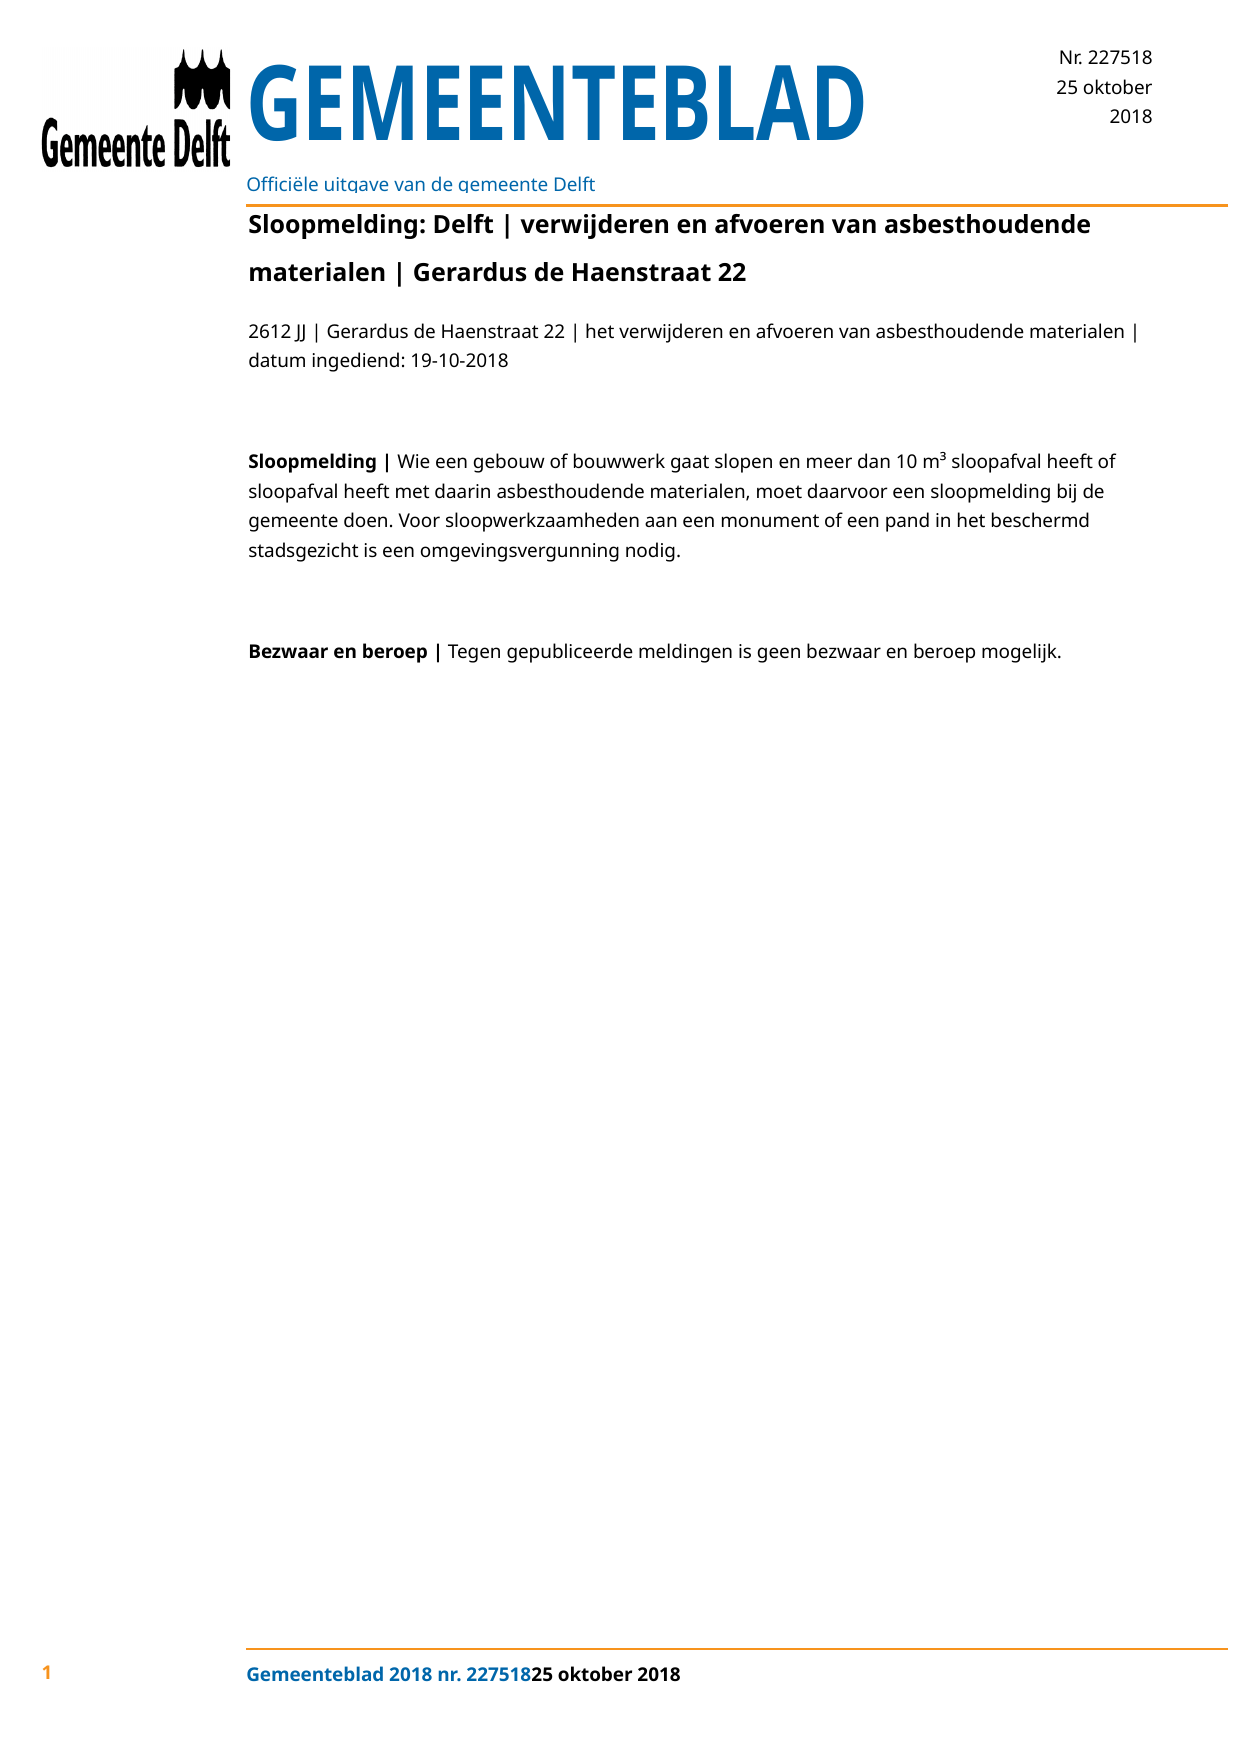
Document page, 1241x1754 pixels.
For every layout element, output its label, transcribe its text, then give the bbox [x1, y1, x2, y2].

text Bezwaar en beroep | Tegen gepubliceerde meldingen is geen bezwaar en beroep mogelijk. [248, 638, 1152, 664]
text 2612 JJ | Gerardus de Haenstraat 22 | het verwijderen en afvoeren van asbesthoudende materialen | datum ingediend: 19-10-2018 [248, 318, 1152, 373]
text Sloopmelding: Delft | verwijderen en afvoeren van asbesthoudende materialen | Gerardus de Haenstraat 22 [248, 207, 1152, 288]
picture [41, 47, 231, 172]
text Sloopmelding | Wie een gebouw of bouwwerk gaat slopen en meer dan 10 m³ sloopafval heeft of sloopafval heeft met daarin asbesthoudende materialen, moet daarvoor een sloopmelding bij de gemeente doen. Voor sloopwerkzaamheden aan een monument of een pand in het beschermd stadsgezicht is een omgevingsvergunning nodig. [248, 448, 1152, 563]
